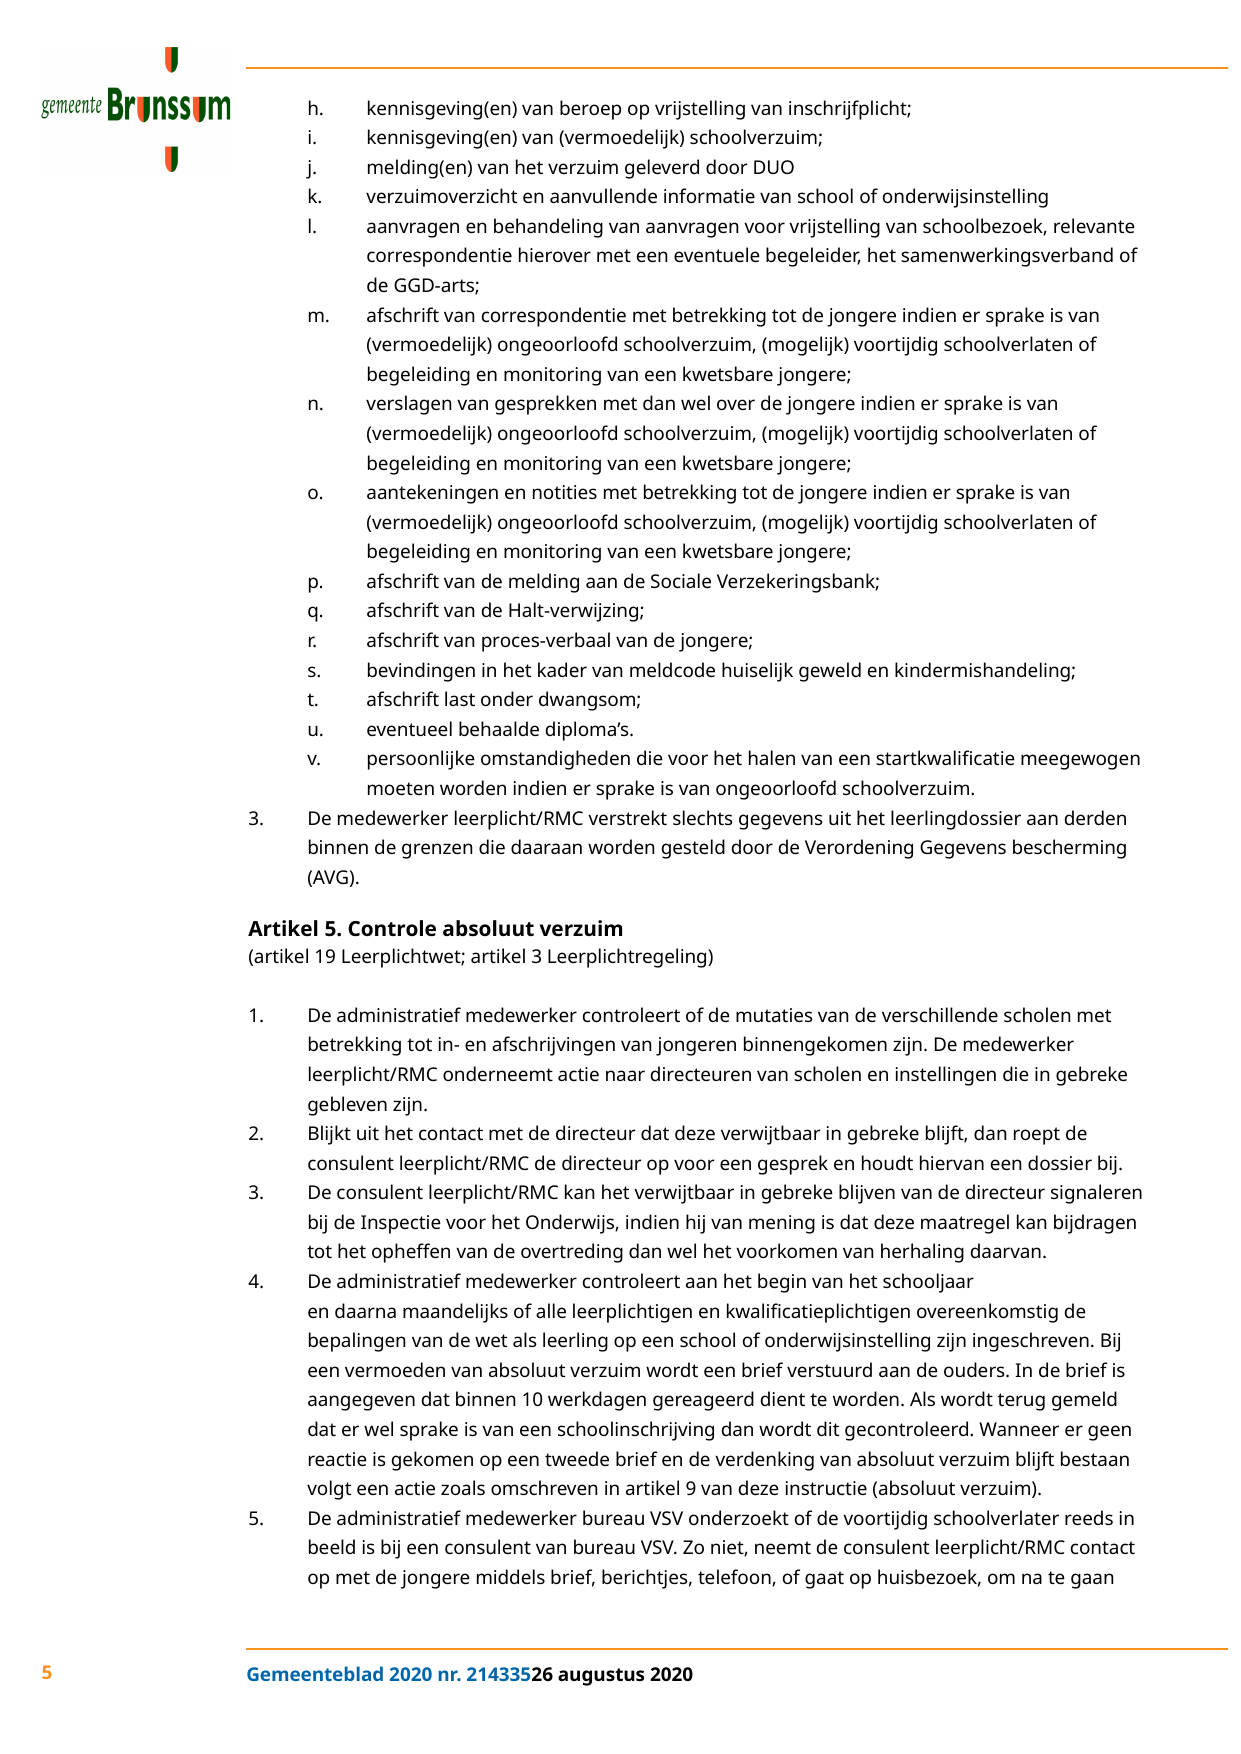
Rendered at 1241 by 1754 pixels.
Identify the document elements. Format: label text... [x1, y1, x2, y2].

list aanvragen en behandeling van aanvragen voor vrijstelling van schoolbezoek, relevante correspondentie hierover met een eventuele begeleider, het samenwerkingsverband of de GGD-arts; [307, 213, 1152, 298]
list verzuimoverzicht en aanvullende informatie van school of onderwijsinstelling [307, 183, 1152, 209]
list De administratief medewerker controleert aan het begin van het schooljaar [248, 1268, 1152, 1294]
list bevindingen in het kader van meldcode huiselijk geweld en kindermishandeling; [307, 657, 1152, 683]
list De administratief medewerker controleert of de mutaties van de verschillende scholen met betrekking tot in- en afschrijvingen van jongeren binnengekomen zijn. De medewerker leerplicht/RMC onderneemt actie naar directeuren van scholen en instellingen die in gebreke gebleven zijn. [248, 1002, 1152, 1116]
text Artikel 5. Controle absoluut verzuim [248, 914, 1152, 943]
list kennisgeving(en) van (vermoedelijk) schoolverzuim; [307, 124, 1152, 150]
list De administratief medewerker bureau VSV onderzoekt of de voortijdig schoolverlater reeds in beeld is bij een consulent van bureau VSV. Zo niet, neemt de consulent leerplicht/RMC contact op met de jongere middels brief, berichtjes, telefoon, of gaat op huisbezoek, om na te gaan [248, 1505, 1152, 1590]
list afschrift van de Halt-verwijzing; [307, 598, 1152, 623]
list De consulent leerplicht/RMC kan het verwijtbaar in gebreke blijven van de directeur signaleren bij de Inspectie voor het Onderwijs, indien hij van mening is dat deze maatregel kan bijdragen tot het opheffen van de overtreding dan wel het voorkomen van herhaling daarvan. [248, 1179, 1152, 1264]
list De medewerker leerplicht/RMC verstrekt slechts gegevens uit het leerlingdossier aan derden binnen de grenzen die daaraan worden gesteld door de Verordening Gegevens bescherming (AVG). [248, 805, 1152, 890]
list aantekeningen en notities met betrekking tot de jongere indien er sprake is van (vermoedelijk) ongeoorloofd schoolverzuim, (mogelijk) voortijdig schoolverlaten of begeleiding en monitoring van een kwetsbare jongere; [307, 479, 1152, 564]
list afschrift van correspondentie met betrekking tot de jongere indien er sprake is van (vermoedelijk) ongeoorloofd schoolverzuim, (mogelijk) voortijdig schoolverlaten of begeleiding en monitoring van een kwetsbare jongere; [307, 302, 1152, 387]
picture [41, 47, 231, 172]
list kennisgeving(en) van beroep op vrijstelling van inschrijfplicht; [307, 95, 1152, 121]
list eventueel behaalde diploma’s. [307, 716, 1152, 742]
list afschrift van proces-verbaal van de jongere; [307, 627, 1152, 653]
list afschrift van de melding aan de Sociale Verzekeringsbank; [307, 568, 1152, 594]
list afschrift last onder dwangsom; [307, 686, 1152, 712]
list persoonlijke omstandigheden die voor het halen van een startkwalificatie meegewogen moeten worden indien er sprake is van ongeoorloofd schoolverzuim. [307, 746, 1152, 801]
list en daarna maandelijks of alle leerplichtigen en kwalificatieplichtigen overeenkomstig de bepalingen van de wet als leerling op een school of onderwijsinstelling zijn ingeschreven. Bij een vermoeden van absoluut verzuim wordt een brief verstuurd aan de ouders. In de brief is aangegeven dat binnen 10 werkdagen gereageerd dient te worden. Als wordt terug gemeld dat er wel sprake is van een schoolinschrijving dan wordt dit gecontroleerd. Wanneer er geen reactie is gekomen op een tweede brief en de verdenking van absoluut verzuim blijft bestaan volgt een actie zoals omschreven in artikel 9 van deze instructie (absoluut verzuim). [248, 1298, 1152, 1501]
list Blijkt uit het contact met de directeur dat deze verwijtbaar in gebreke blijft, dan roept de consulent leerplicht/RMC de directeur op voor een gesprek en houdt hiervan een dossier bij. [248, 1120, 1152, 1176]
list melding(en) van het verzuim geleverd door DUO [307, 154, 1152, 180]
list verslagen van gesprekken met dan wel over de jongere indien er sprake is van (vermoedelijk) ongeoorloofd schoolverzuim, (mogelijk) voortijdig schoolverlaten of begeleiding en monitoring van een kwetsbare jongere; [307, 391, 1152, 476]
text (artikel 19 Leerplichtwet; artikel 3 Leerplichtregeling) [248, 943, 1152, 968]
